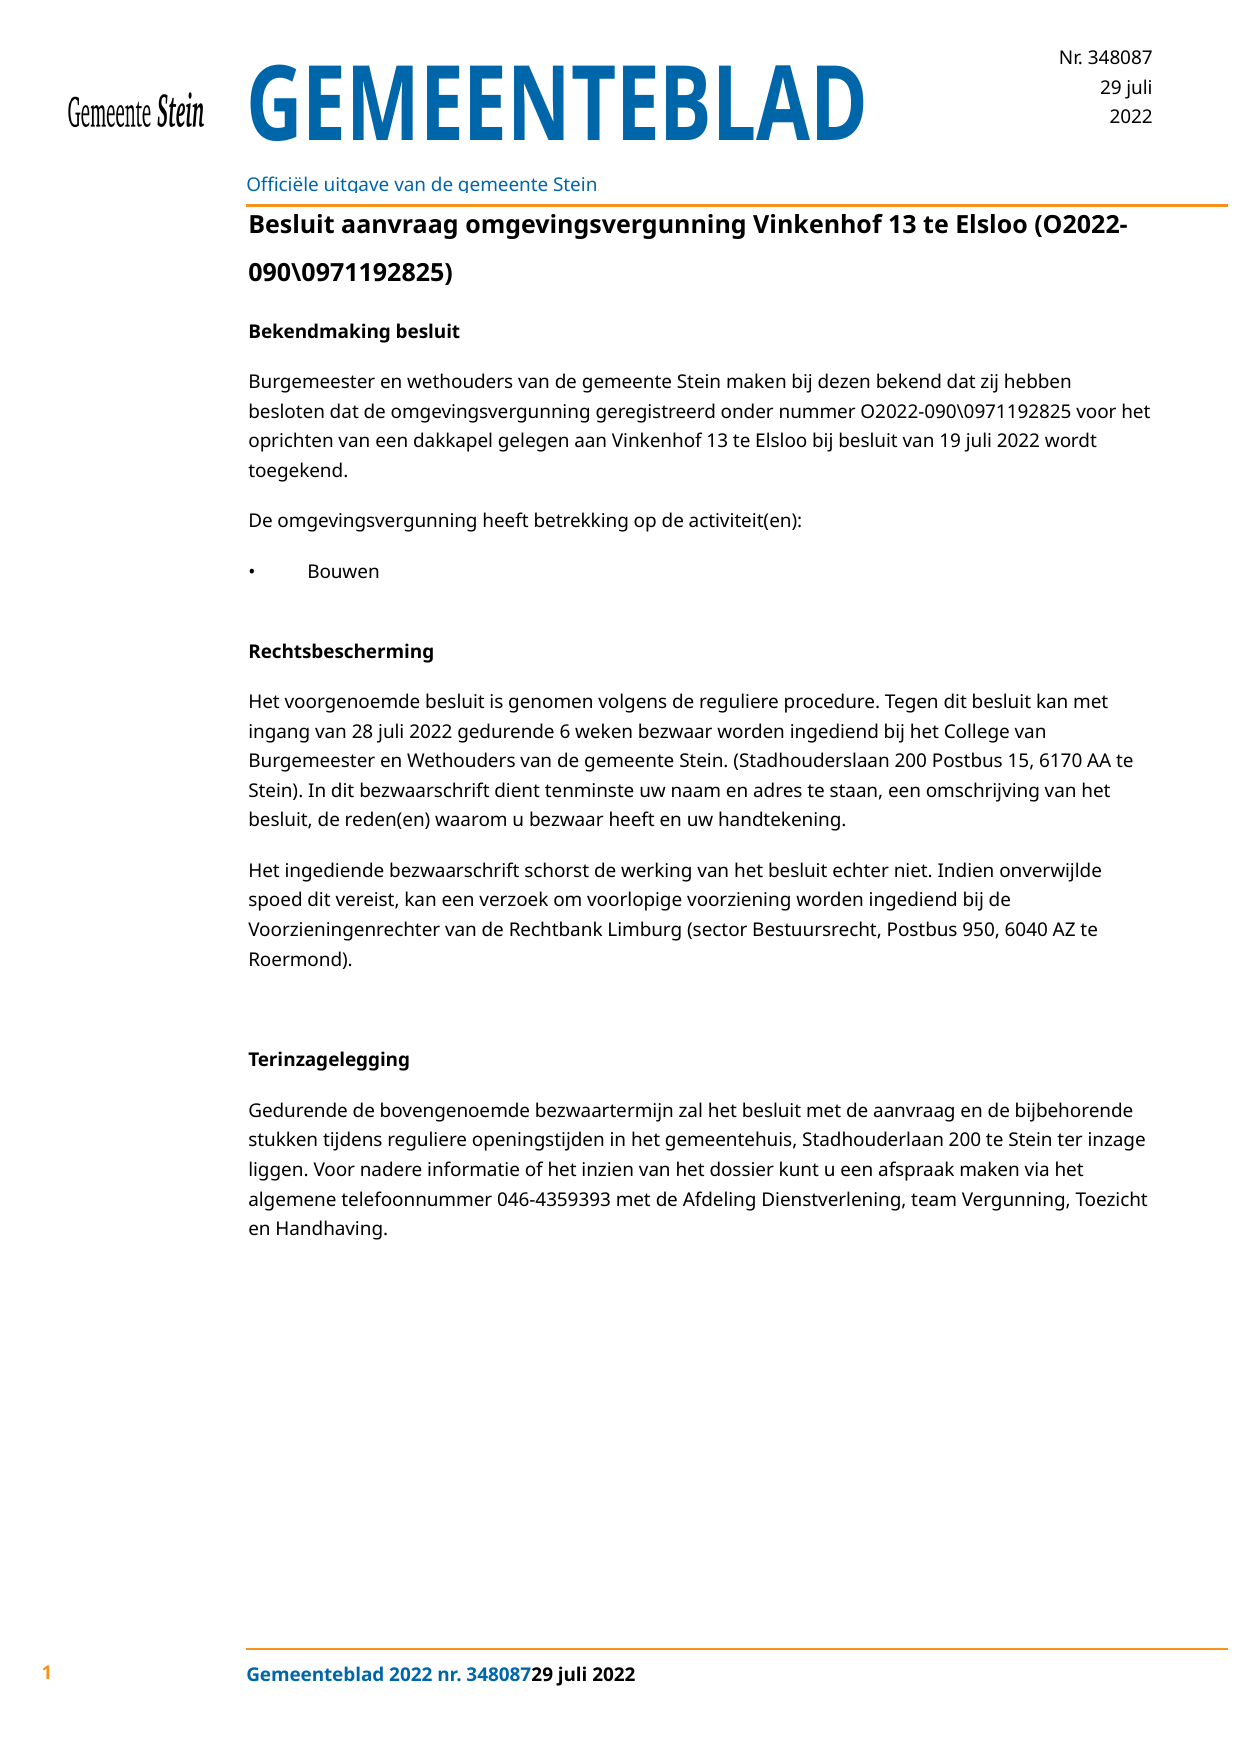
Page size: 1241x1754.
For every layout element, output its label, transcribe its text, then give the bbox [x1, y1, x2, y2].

list Bouwen [248, 558, 1152, 584]
text Rechtsbescherming [248, 638, 1152, 664]
text Gedurende de bovengenoemde bezwaartermijn zal het besluit met de aanvraag en de bijbehorende stukken tijdens reguliere openingstijden in het gemeentehuis, Stadhouderlaan 200 te Stein ter inzage liggen. Voor nadere informatie of het inzien van het dossier kunt u een afspraak maken via het algemene telefoonnummer 046-4359393 met de Afdeling Dienstverlening, team Vergunning, Toezicht en Handhaving. [248, 1097, 1152, 1241]
text Terinzagelegging [248, 1047, 1152, 1072]
picture [41, 47, 231, 172]
text De omgevingsvergunning heeft betrekking op de activiteit(en): [248, 507, 1152, 533]
text Het voorgenoemde besluit is genomen volgens de reguliere procedure. Tegen dit besluit kan met ingang van 28 juli 2022 gedurende 6 weken bezwaar worden ingediend bij het College van Burgemeester en Wethouders van de gemeente Stein. (Stadhouderslaan 200 Postbus 15, 6170 AA te Stein). In dit bezwaarschrift dient tenminste uw naam en adres te staan, een omschrijving van het besluit, de reden(en) waarom u bezwaar heeft en uw handtekening. [248, 688, 1152, 832]
text Bekendmaking besluit [248, 318, 1152, 344]
text Het ingediende bezwaarschrift schorst de werking van het besluit echter niet. Indien onverwijlde spoed dit vereist, kan een verzoek om voorlopige voorziening worden ingediend bij de Voorzieningenrechter van de Rechtbank Limburg (sector Bestuursrecht, Postbus 950, 6040 AZ te Roermond). [248, 857, 1152, 972]
text Besluit aanvraag omgevingsvergunning Vinkenhof 13 te Elsloo (O2022-090\0971192825) [248, 207, 1152, 288]
text Burgemeester en wethouders van de gemeente Stein maken bij dezen bekend dat zij hebben besloten dat de omgevingsvergunning geregistreerd onder nummer O2022-090\0971192825 voor het oprichten van een dakkapel gelegen aan Vinkenhof 13 te Elsloo bij besluit van 19 juli 2022 wordt toegekend. [248, 368, 1152, 483]
